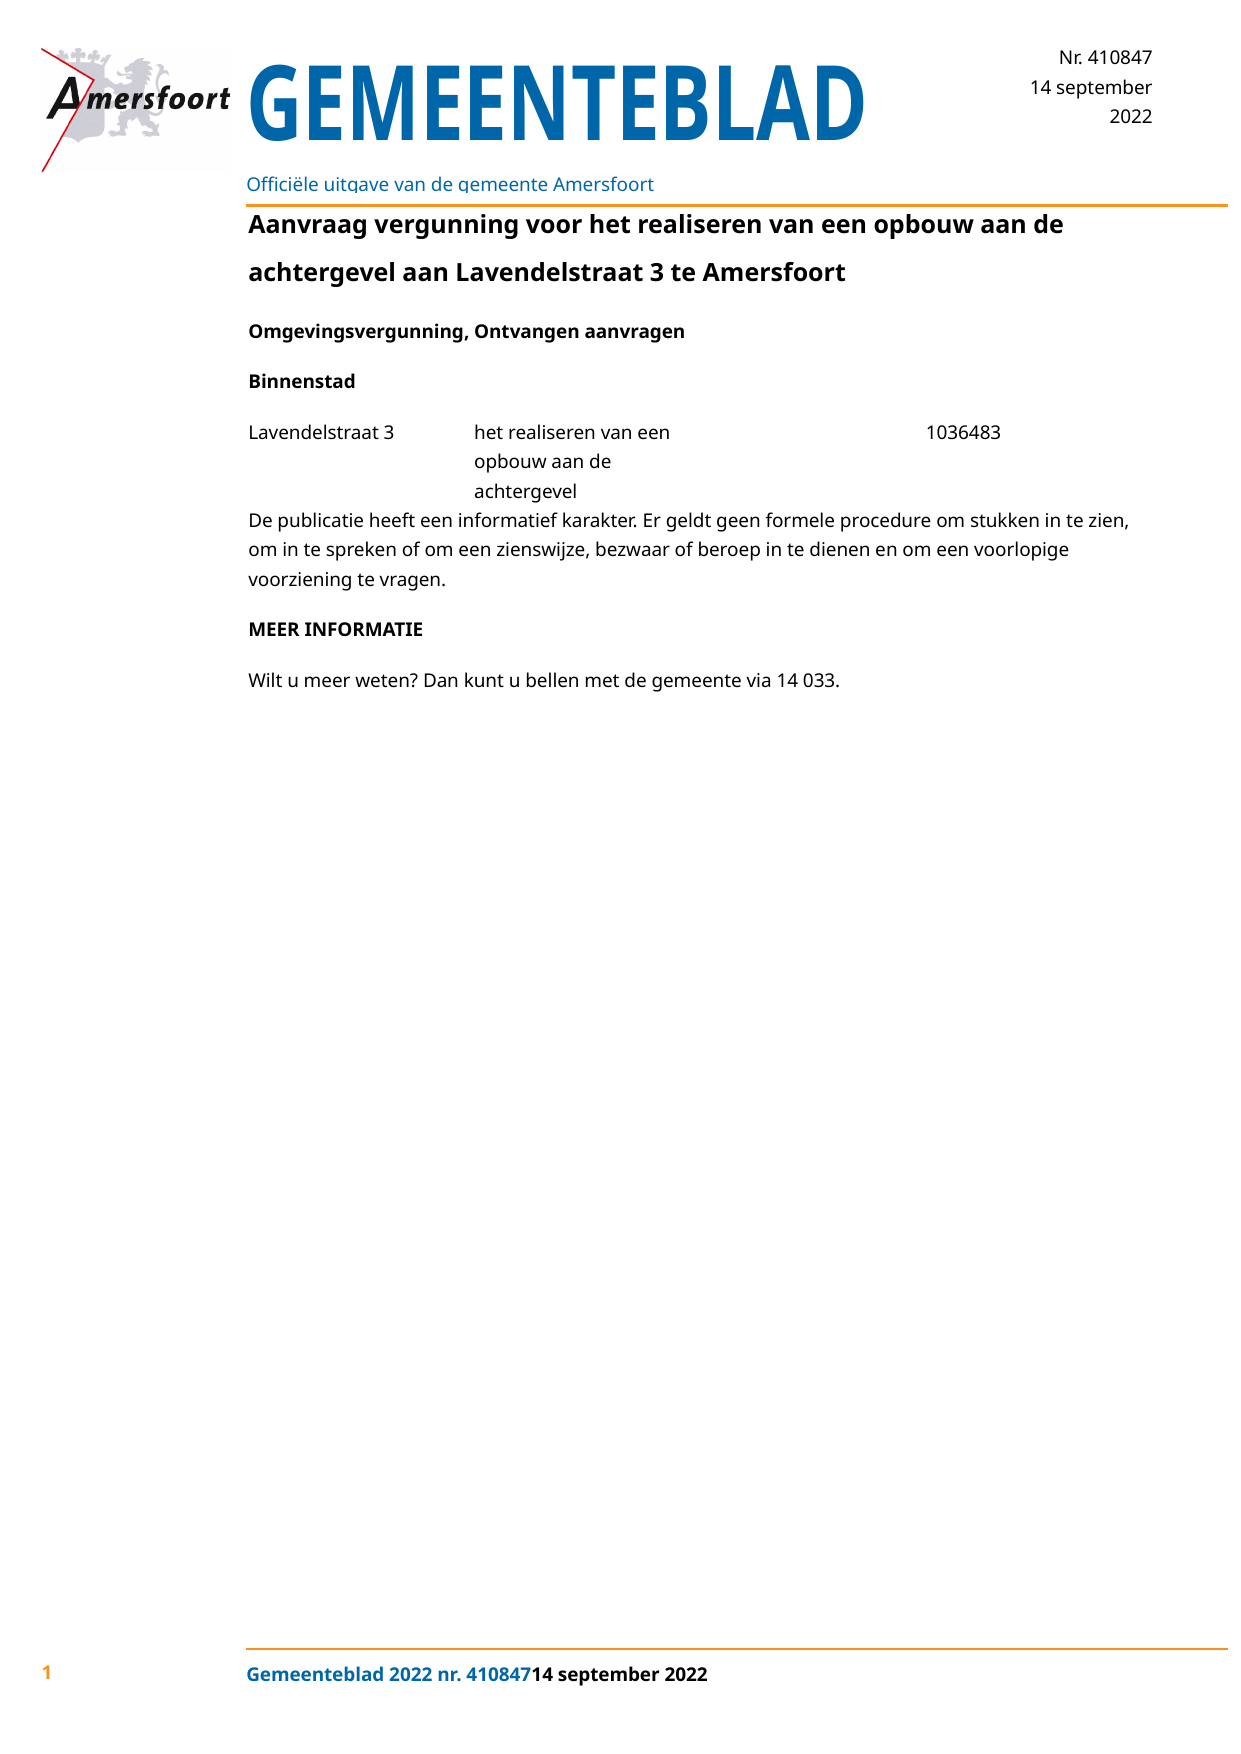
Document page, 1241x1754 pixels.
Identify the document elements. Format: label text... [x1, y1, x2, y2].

text MEER INFORMATIE [248, 617, 1152, 642]
table_header Lavendelstraat 3 [248, 419, 474, 504]
text Omgevingsvergunning, Ontvangen aanvragen [248, 318, 1152, 344]
text Aanvraag vergunning voor het realiseren van een opbouw aan de achtergevel aan Lavendelstraat 3 te Amersfoort [248, 207, 1152, 288]
text Binnenstad [248, 368, 1152, 394]
picture [41, 47, 231, 172]
text Wilt u meer weten? Dan kunt u bellen met de gemeente via 14 033. [248, 667, 1152, 693]
table_header het realiseren van een opbouw aan de achtergevel [474, 419, 700, 504]
table_header [700, 419, 926, 504]
text De publicatie heeft een informatief karakter. Er geldt geen formele procedure om stukken in te zien, om in te spreken of om een zienswijze, bezwaar of beroep in te dienen en om een voorlopige voorziening te vragen. [248, 507, 1152, 592]
table_header 1036483 [926, 419, 1152, 504]
